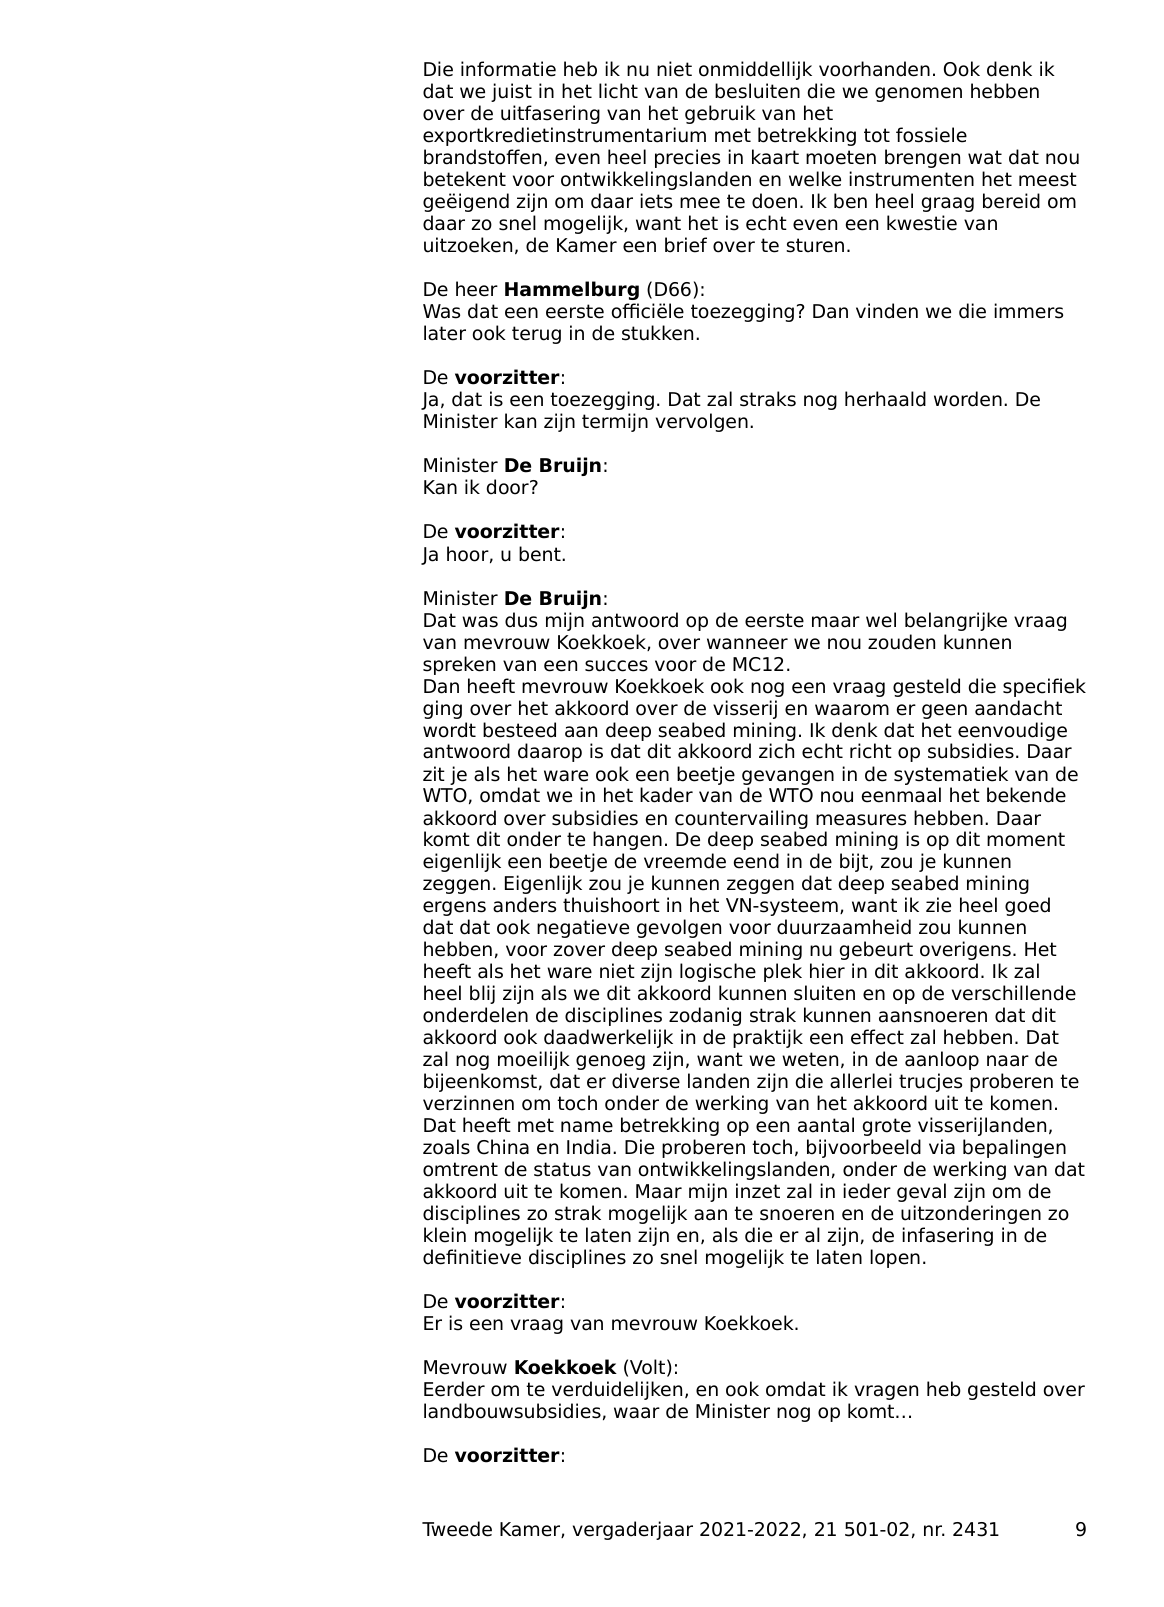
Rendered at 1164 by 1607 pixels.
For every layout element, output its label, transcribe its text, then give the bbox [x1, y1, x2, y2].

text Dan heeft mevrouw Koekkoek ook nog een vraag gesteld die specifiek ging over het akkoord over de visserij en waarom er geen aandacht wordt besteed aan deep seabed mining. Ik denk dat het eenvoudige antwoord daarop is dat dit akkoord zich echt richt op subsidies. Daar zit je als het ware ook een beetje gevangen in de systematiek van de WTO, omdat we in het kader van de WTO nou eenmaal het bekende akkoord over subsidies en countervailing measures hebben. Daar komt dit onder te hangen. De deep seabed mining is op dit moment eigenlijk een beetje de vreemde eend in de bijt, zou je kunnen zeggen. Eigenlijk zou je kunnen zeggen dat deep seabed mining ergens anders thuishoort in het VN-systeem, want ik zie heel goed dat dat ook negatieve gevolgen voor duurzaamheid zou kunnen hebben, voor zover deep seabed mining nu gebeurt overigens. Het heeft als het ware niet zijn logische plek hier in dit akkoord. Ik zal heel blij zijn als we dit akkoord kunnen sluiten en op de verschillende onderdelen de disciplines zodanig strak kunnen aansnoeren dat dit akkoord ook daadwerkelijk in de praktijk een effect zal hebben. Dat zal nog moeilijk genoeg zijn, want we weten, in de aanloop naar de bijeenkomst, dat er diverse landen zijn die allerlei trucjes proberen te verzinnen om toch onder de werking van het akkoord uit te komen. Dat heeft met name betrekking op een aantal grote visserijlanden, zoals China en India. Die proberen toch, bijvoorbeeld via bepalingen omtrent de status van ontwikkelingslanden, onder de werking van dat akkoord uit te komen. Maar mijn inzet zal in ieder geval zijn om de disciplines zo strak mogelijk aan te snoeren en de uitzonderingen zo klein mogelijk te laten zijn en, als die er al zijn, de infasering in de definitieve disciplines zo snel mogelijk te laten lopen. [422, 676, 1087, 1269]
text Minister De Bruijn: [422, 455, 1087, 477]
text Was dat een eerste officiële toezegging? Dan vinden we die immers later ook terug in de stukken. [422, 301, 1087, 345]
text Minister De Bruijn: [422, 588, 1087, 609]
text De voorzitter: [422, 1291, 1087, 1313]
text Mevrouw Koekkoek (Volt): [422, 1357, 1087, 1379]
text Er is een vraag van mevrouw Koekkoek. [422, 1313, 1087, 1335]
text De voorzitter: [422, 521, 1087, 543]
text De heer Hammelburg (D66): [422, 279, 1087, 301]
text De voorzitter: [422, 1445, 1087, 1467]
text Ja hoor, u bent. [422, 543, 1087, 565]
text Dat was dus mijn antwoord op de eerste maar wel belangrijke vraag van mevrouw Koekkoek, over wanneer we nou zouden kunnen spreken van een succes voor de MC12. [422, 609, 1087, 676]
text De voorzitter: [422, 367, 1087, 389]
text Kan ik door? [422, 477, 1087, 499]
text Eerder om te verduidelijken, en ook omdat ik vragen heb gesteld over landbouwsubsidies, waar de Minister nog op komt… [422, 1379, 1087, 1423]
text Ja, dat is een toezegging. Dat zal straks nog herhaald worden. De Minister kan zijn termijn vervolgen. [422, 389, 1087, 433]
text Die informatie heb ik nu niet onmiddellijk voorhanden. Ook denk ik dat we juist in het licht van de besluiten die we genomen hebben over de uitfasering van het gebruik van het exportkredietinstrumentarium met betrekking tot fossiele brandstoffen, even heel precies in kaart moeten brengen wat dat nou betekent voor ontwikkelingslanden en welke instrumenten het meest geëigend zijn om daar iets mee te doen. Ik ben heel graag bereid om daar zo snel mogelijk, want het is echt even een kwestie van uitzoeken, de Kamer een brief over te sturen. [422, 59, 1087, 257]
